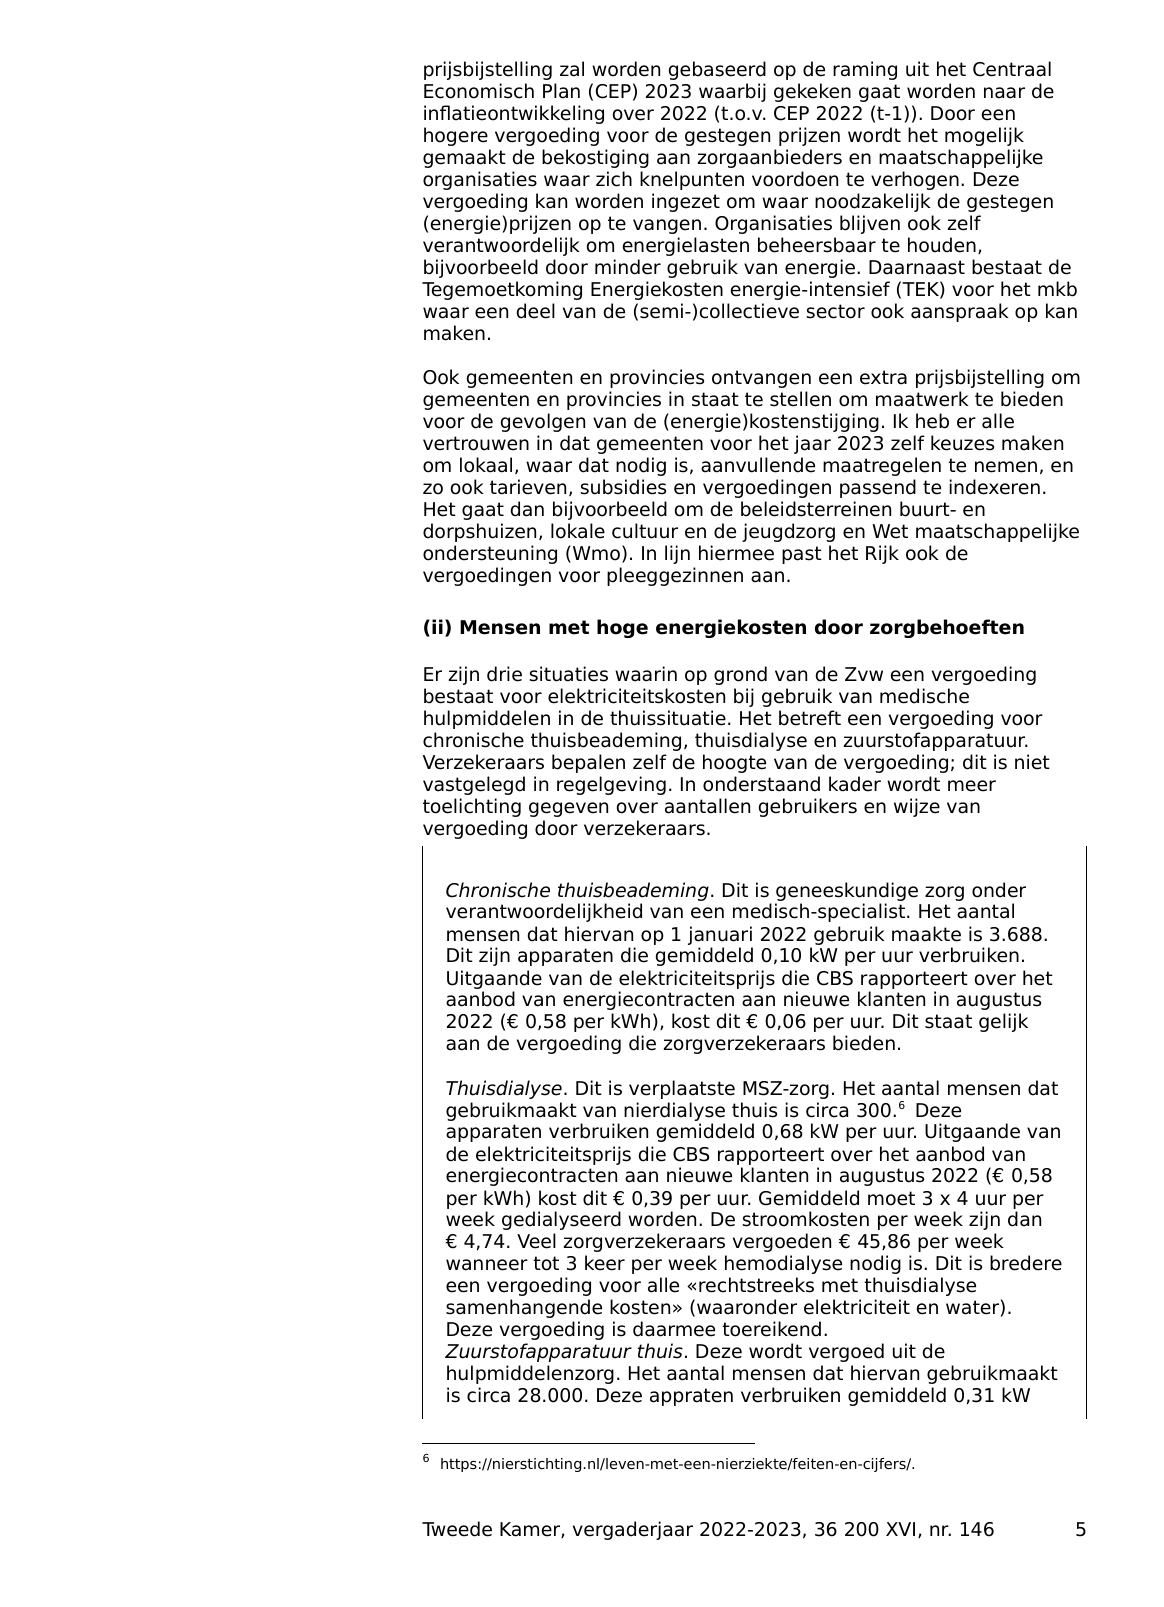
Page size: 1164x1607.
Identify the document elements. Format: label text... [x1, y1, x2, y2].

text Ook gemeenten en provincies ontvangen een extra prijsbijstelling om gemeenten en provincies in staat te stellen om maatwerk te bieden voor de gevolgen van de (energie)kostenstijging. Ik heb er alle vertrouwen in dat gemeenten voor het jaar 2023 zelf keuzes maken om lokaal, waar dat nodig is, aanvullende maatregelen te nemen, en zo ook tarieven, subsidies en vergoedingen passend te indexeren. Het gaat dan bijvoorbeeld om de beleidsterreinen buurt- en dorpshuizen, lokale cultuur en de jeugdzorg en Wet maatschappelijke ondersteuning (Wmo). In lijn hiermee past het Rijk ook de vergoedingen voor pleeggezinnen aan. [422, 367, 1087, 587]
subtitle (ii) Mensen met hoge energiekosten door zorgbehoeften [422, 617, 1087, 639]
text Er zijn drie situaties waarin op grond van de Zvw een vergoeding bestaat voor elektriciteitskosten bij gebruik van medische hulpmiddelen in de thuissituatie. Het betreft een vergoeding voor chronische thuisbeademing, thuisdialyse en zuurstofapparatuur. Verzekeraars bepalen zelf de hoogte van de vergoeding; dit is niet vastgelegd in regelgeving. In onderstaand kader wordt meer toelichting gegeven over aantallen gebruikers en wijze van vergoeding door verzekeraars. [422, 664, 1087, 839]
text prijsbijstelling zal worden gebaseerd op de raming uit het Centraal Economisch Plan (CEP) 2023 waarbij gekeken gaat worden naar de inflatieontwikkeling over 2022 (t.o.v. CEP 2022 (t-1)). Door een hogere vergoeding voor de gestegen prijzen wordt het mogelijk gemaakt de bekostiging aan zorgaanbieders en maatschappelijke organisaties waar zich knelpunten voordoen te verhogen. Deze vergoeding kan worden ingezet om waar noodzakelijk de gestegen (energie)prijzen op te vangen. Organisaties blijven ook zelf verantwoordelijk om energielasten beheersbaar te houden, bijvoorbeeld door minder gebruik van energie. Daarnaast bestaat de Tegemoetkoming Energiekosten energie-intensief (TEK) voor het mkb waar een deel van de (semi-)collectieve sector ook aanspraak op kan maken. [422, 59, 1087, 345]
table_header Chronische thuisbeademing. Dit is geneeskundige zorg onder verantwoordelijkheid van een medisch-specialist. Het aantal mensen dat hiervan op 1 januari 2022 gebruik maakte is 3.688. Dit zijn apparaten die gemiddeld 0,10 kW per uur verbruiken. Uitgaande van de elektriciteitsprijs die CBS rapporteert over het aanbod van energiecontracten aan nieuwe klanten in augustus 2022 (€ 0,58 per kWh), kost dit € 0,06 per uur. Dit staat gelijk aan de vergoeding die zorgverzekeraars bieden. Thuisdialyse. Dit is verplaatste MSZ-zorg. Het aantal mensen dat gebruikmaakt van nierdialyse thuis is circa 300. Deze apparaten verbruiken gemiddeld 0,68 kW per uur. Uitgaande van de elektriciteitsprijs die CBS rapporteert over het aanbod van energiecontracten aan nieuwe klanten in augustus 2022 (€ 0,58 per kWh) kost dit € 0,39 per uur. Gemiddeld moet 3 x 4 uur per week gedialyseerd worden. De stroomkosten per week zijn dan € 4,74. Veel zorgverzekeraars vergoeden € 45,86 per week wanneer tot 3 keer per week hemodialyse nodig is. Dit is bredere een vergoeding voor alle «rechtstreeks met thuisdialyse samenhangende kosten» (waaronder elektriciteit en water). Deze vergoeding is daarmee toereikend. Zuurstofapparatuur thuis. Deze wordt vergoed uit de hulpmiddelenzorg. Het aantal mensen dat hiervan gebruikmaakt is circa 28.000. Deze appraten verbruiken gemiddeld 0,31 kW [423, 846, 1086, 1419]
